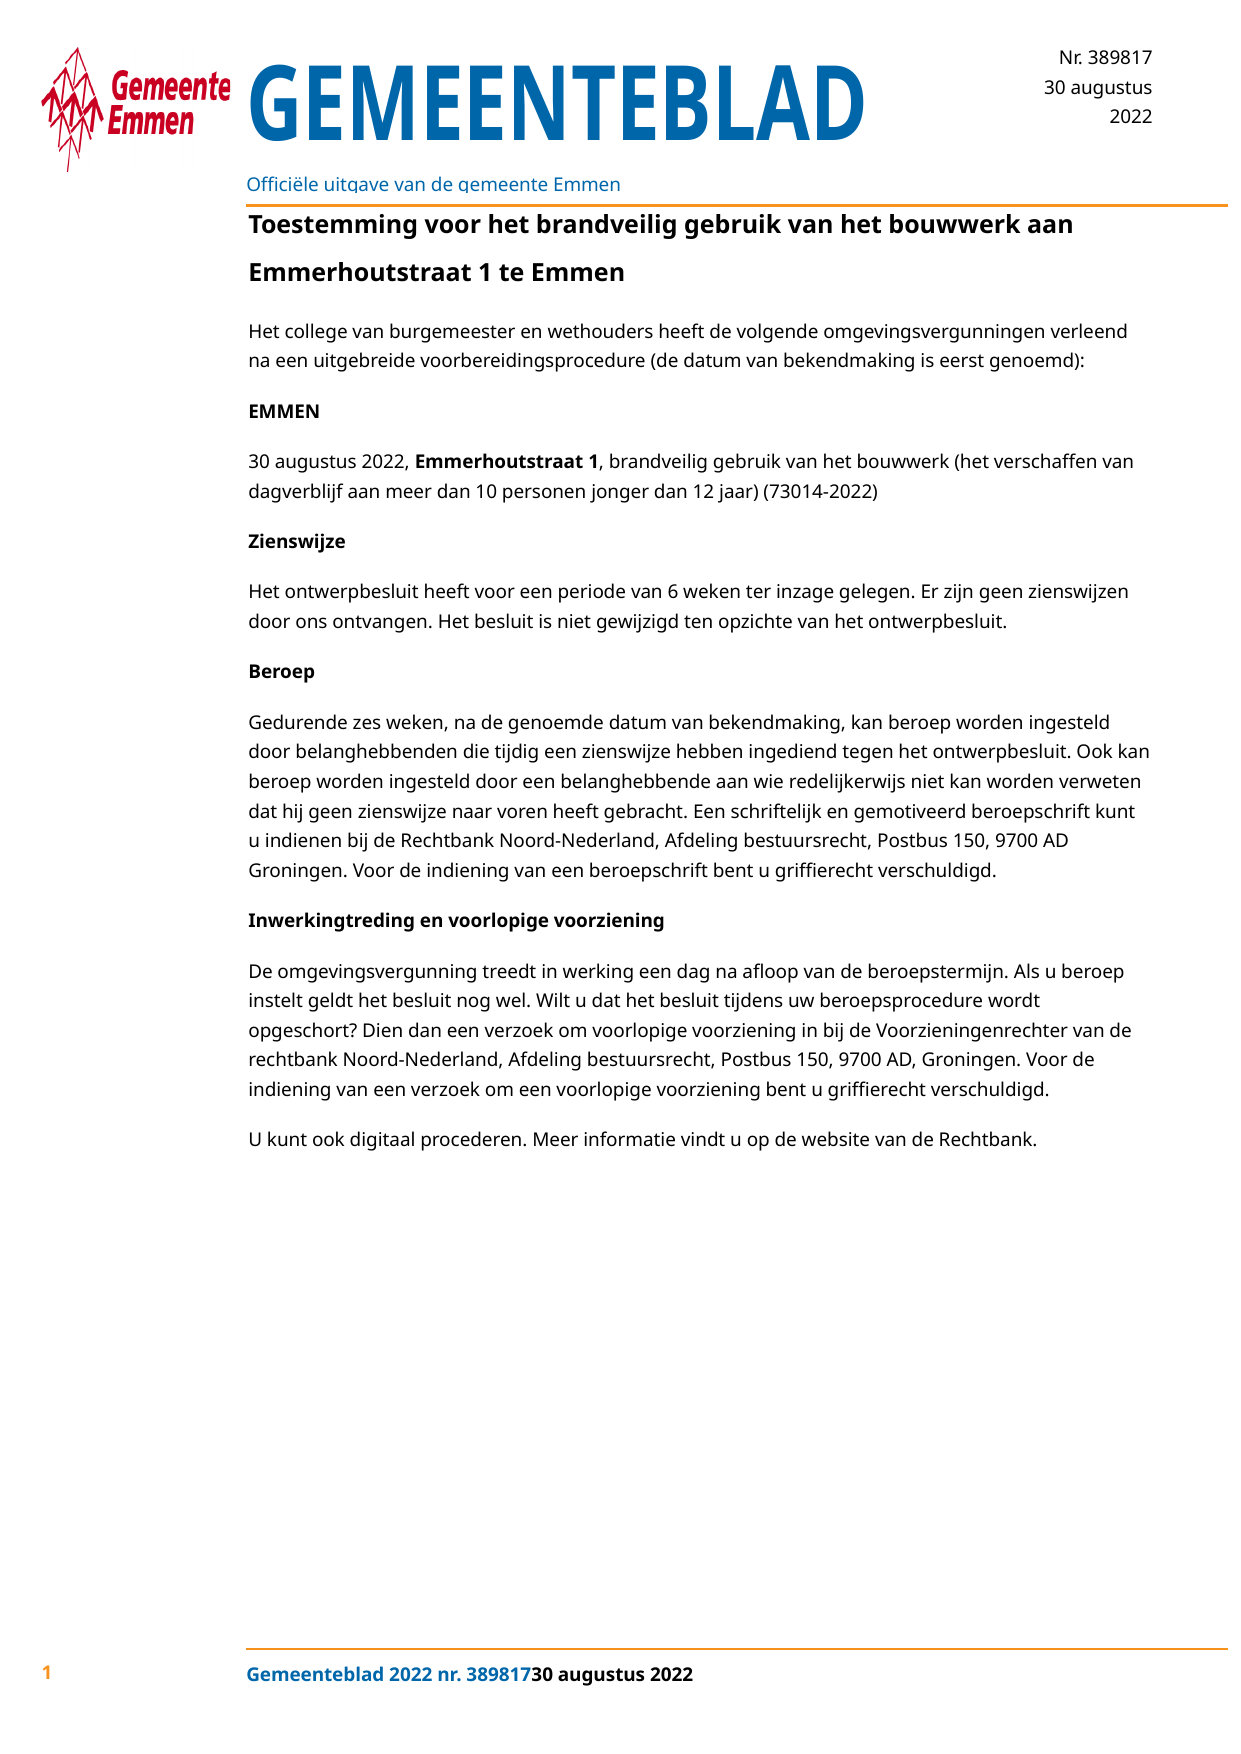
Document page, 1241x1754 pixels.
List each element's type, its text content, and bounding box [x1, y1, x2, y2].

text 30 augustus 2022, Emmerhoutstraat 1, brandveilig gebruik van het bouwwerk (het verschaffen van dagverblijf aan meer dan 10 personen jonger dan 12 jaar) (73014-2022) [248, 448, 1152, 504]
text EMMEN [248, 398, 1152, 424]
text Zienswijze [248, 528, 1152, 554]
text Inwerkingtreding en voorlopige voorziening [248, 907, 1152, 933]
text Beroep [248, 659, 1152, 684]
text Het college van burgemeester en wethouders heeft de volgende omgevingsvergunningen verleend na een uitgebreide voorbereidingsprocedure (de datum van bekendmaking is eerst genoemd): [248, 318, 1152, 373]
text U kunt ook digitaal procederen. Meer informatie vindt u op de website van de Rechtbank. [248, 1127, 1152, 1152]
text De omgevingsvergunning treedt in werking een dag na afloop van de beroepstermijn. Als u beroep instelt geldt het besluit nog wel. Wilt u dat het besluit tijdens uw beroepsprocedure wordt opgeschort? Dien dan een verzoek om voorlopige voorziening in bij de Voorzieningenrechter van de rechtbank Noord-Nederland, Afdeling bestuursrecht, Postbus 150, 9700 AD, Groningen. Voor de indiening van een verzoek om een voorlopige voorziening bent u griffierecht verschuldigd. [248, 958, 1152, 1102]
picture [41, 47, 231, 172]
text Het ontwerpbesluit heeft voor een periode van 6 weken ter inzage gelegen. Er zijn geen zienswijzen door ons ontvangen. Het besluit is niet gewijzigd ten opzichte van het ontwerpbesluit. [248, 579, 1152, 634]
text Gedurende zes weken, na de genoemde datum van bekendmaking, kan beroep worden ingesteld door belanghebbenden die tijdig een zienswijze hebben ingediend tegen het ontwerpbesluit. Ook kan beroep worden ingesteld door een belanghebbende aan wie redelijkerwijs niet kan worden verweten dat hij geen zienswijze naar voren heeft gebracht. Een schriftelijk en gemotiveerd beroepschrift kunt u indienen bij de Rechtbank Noord-Nederland, Afdeling bestuursrecht, Postbus 150, 9700 AD Groningen. Voor de indiening van een beroepschrift bent u griffierecht verschuldigd. [248, 709, 1152, 883]
text Toestemming voor het brandveilig gebruik van het bouwwerk aan Emmerhoutstraat 1 te Emmen [248, 207, 1152, 288]
